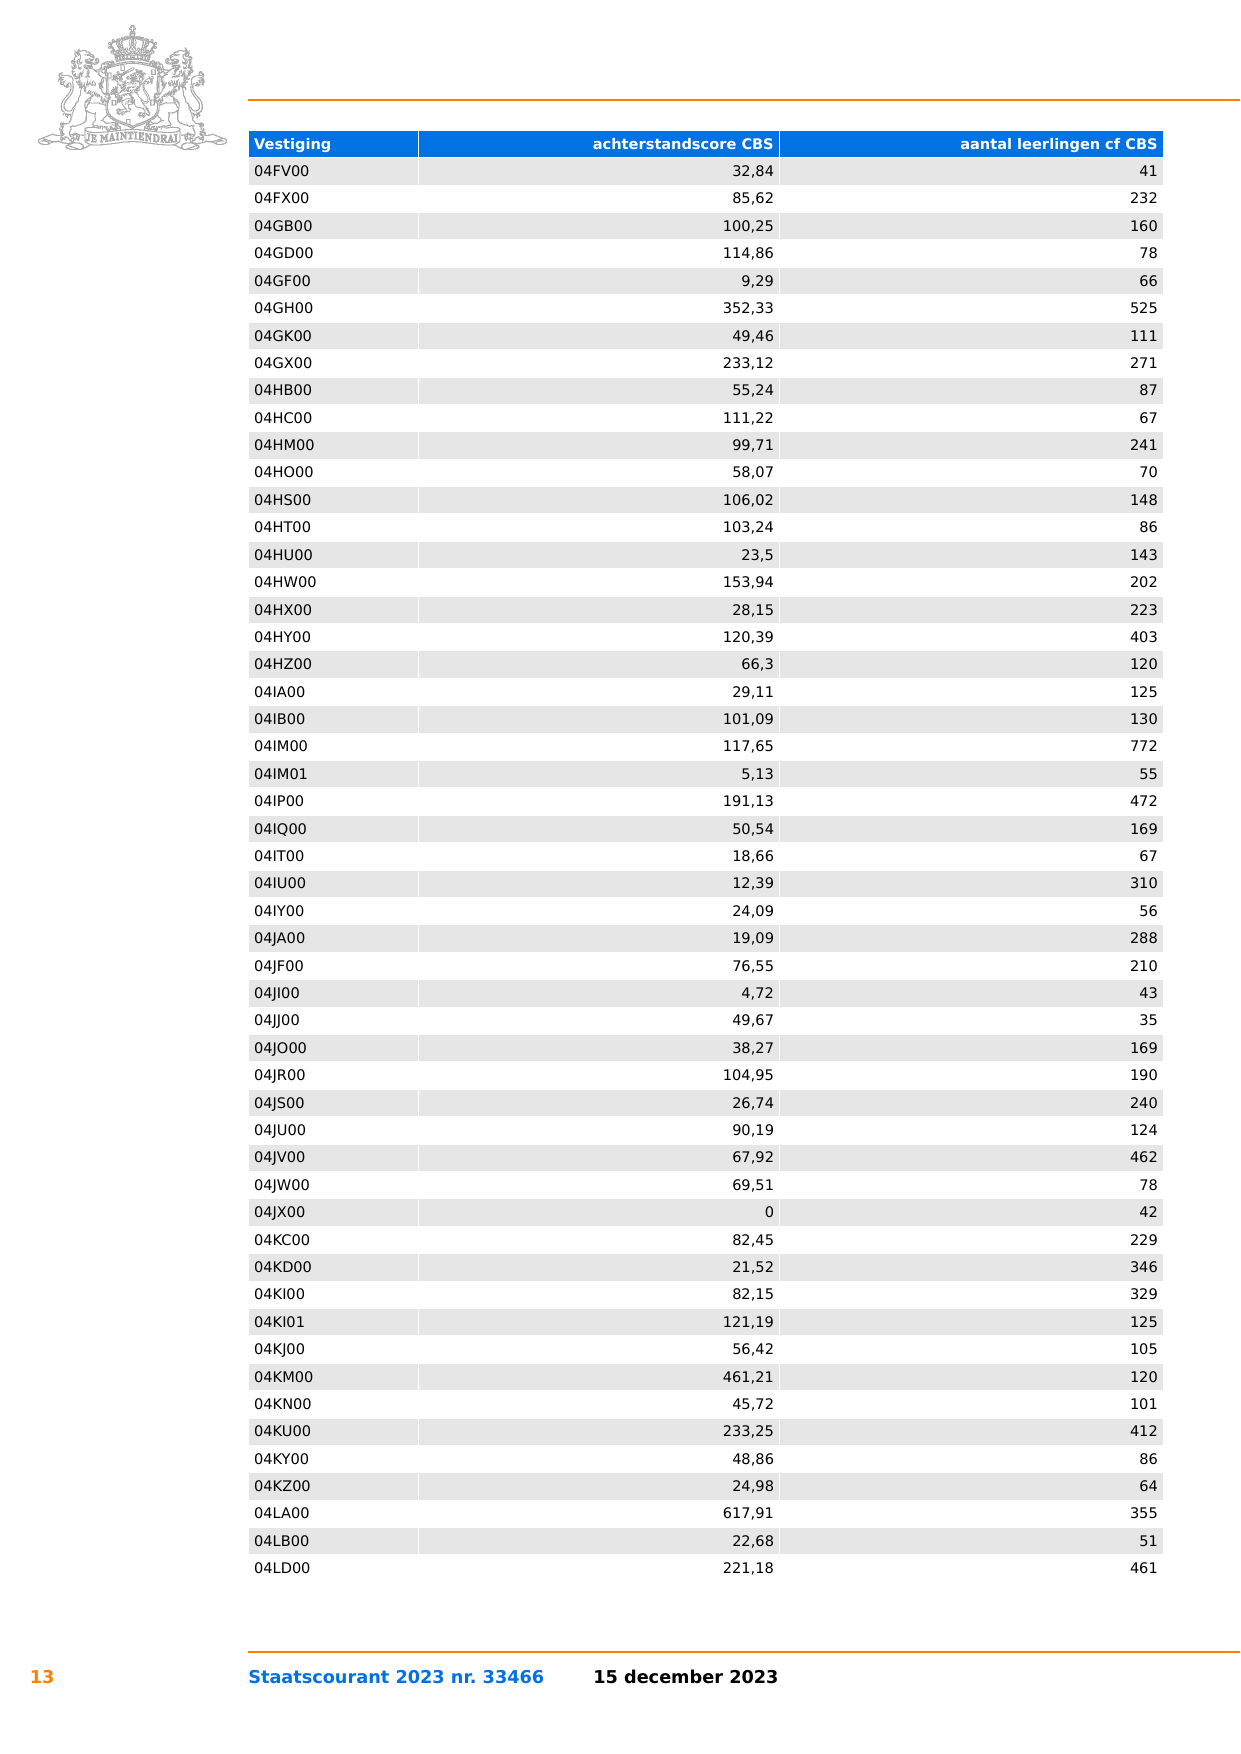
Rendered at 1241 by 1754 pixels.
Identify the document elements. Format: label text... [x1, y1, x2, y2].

table_cell 229 [780, 1227, 1163, 1253]
table_cell 125 [780, 679, 1163, 705]
table_cell 99,71 [419, 432, 779, 459]
table_cell 22,68 [419, 1528, 779, 1554]
table_cell 24,09 [419, 898, 779, 924]
table_cell 352,33 [419, 295, 779, 322]
table_cell 04JJ00 [249, 1008, 418, 1034]
table_cell 04GK00 [249, 323, 418, 349]
table_cell 64 [780, 1473, 1163, 1500]
table_cell 121,19 [419, 1309, 779, 1335]
table_cell 24,98 [419, 1473, 779, 1500]
table_cell 288 [780, 925, 1163, 952]
table_cell 169 [780, 816, 1163, 842]
table_cell 130 [780, 706, 1163, 733]
table_cell 04FV00 [249, 158, 418, 185]
table_cell 04HZ00 [249, 651, 418, 678]
table_cell 04JX00 [249, 1199, 418, 1226]
table_cell 04JO00 [249, 1035, 418, 1061]
table_cell 50,54 [419, 816, 779, 842]
table_cell 5,13 [419, 761, 779, 787]
table_cell 111,22 [419, 405, 779, 431]
table_cell 04JW00 [249, 1172, 418, 1198]
table_cell 56,42 [419, 1336, 779, 1363]
table_cell 114,86 [419, 241, 779, 267]
table_cell 69,51 [419, 1172, 779, 1198]
table_cell 403 [780, 624, 1163, 650]
table_cell 04IA00 [249, 679, 418, 705]
table_cell 461,21 [419, 1364, 779, 1390]
table_cell 04LA00 [249, 1501, 418, 1527]
table_cell 462 [780, 1145, 1163, 1171]
table_cell 04GH00 [249, 295, 418, 322]
table_cell 66,3 [419, 651, 779, 678]
table_cell 9,29 [419, 268, 779, 294]
table_cell 160 [780, 213, 1163, 239]
table_cell 85,62 [419, 186, 779, 212]
table_cell 241 [780, 432, 1163, 459]
table_cell 169 [780, 1035, 1163, 1061]
table_cell 04KI01 [249, 1309, 418, 1335]
table_cell 04IP00 [249, 789, 418, 815]
table_cell 04GB00 [249, 213, 418, 239]
table_cell 04HO00 [249, 460, 418, 486]
table_cell 103,24 [419, 515, 779, 541]
table_cell 04KY00 [249, 1446, 418, 1472]
table_cell 104,95 [419, 1063, 779, 1089]
table_cell 190 [780, 1063, 1163, 1089]
table_cell 04JI00 [249, 980, 418, 1007]
table_cell 117,65 [419, 734, 779, 760]
table_cell 04KM00 [249, 1364, 418, 1390]
table_cell 67,92 [419, 1145, 779, 1171]
table_cell 04LB00 [249, 1528, 418, 1554]
table_cell 525 [780, 295, 1163, 322]
table_cell 153,94 [419, 569, 779, 596]
table_cell 67 [780, 405, 1163, 431]
table_cell 19,09 [419, 925, 779, 952]
table_cell 04JF00 [249, 953, 418, 979]
table_cell 04IB00 [249, 706, 418, 733]
table_cell 12,39 [419, 871, 779, 897]
table_cell 111 [780, 323, 1163, 349]
table_cell 04HC00 [249, 405, 418, 431]
table_cell 86 [780, 515, 1163, 541]
table_cell 51 [780, 1528, 1163, 1554]
table_header aantal leerlingen cf CBS [780, 131, 1163, 157]
table_cell 04HM00 [249, 432, 418, 459]
table_cell 04KZ00 [249, 1473, 418, 1500]
table_cell 233,12 [419, 350, 779, 376]
table_cell 04HW00 [249, 569, 418, 596]
table_cell 21,52 [419, 1254, 779, 1281]
table_cell 04IT00 [249, 843, 418, 869]
table_cell 23,5 [419, 542, 779, 568]
table_cell 04IM01 [249, 761, 418, 787]
table_cell 04KI00 [249, 1282, 418, 1308]
table_cell 90,19 [419, 1117, 779, 1143]
table_cell 412 [780, 1419, 1163, 1445]
table_cell 04HB00 [249, 378, 418, 404]
table_cell 04JV00 [249, 1145, 418, 1171]
table_cell 18,66 [419, 843, 779, 869]
table_cell 82,45 [419, 1227, 779, 1253]
table_cell 04IY00 [249, 898, 418, 924]
table_cell 04KD00 [249, 1254, 418, 1281]
table_cell 232 [780, 186, 1163, 212]
table_cell 04FX00 [249, 186, 418, 212]
table_cell 125 [780, 1309, 1163, 1335]
table_cell 191,13 [419, 789, 779, 815]
picture [38, 25, 227, 150]
table_cell 04JA00 [249, 925, 418, 952]
table_cell 04HX00 [249, 597, 418, 623]
table_cell 346 [780, 1254, 1163, 1281]
table_cell 772 [780, 734, 1163, 760]
table_cell 4,72 [419, 980, 779, 1007]
table_cell 120,39 [419, 624, 779, 650]
table_cell 120 [780, 1364, 1163, 1390]
table_cell 56 [780, 898, 1163, 924]
table_cell 32,84 [419, 158, 779, 185]
table_cell 101 [780, 1391, 1163, 1417]
table_cell 38,27 [419, 1035, 779, 1061]
table_cell 04KU00 [249, 1419, 418, 1445]
table_cell 04GD00 [249, 241, 418, 267]
table_cell 04HY00 [249, 624, 418, 650]
table_cell 87 [780, 378, 1163, 404]
table_cell 78 [780, 241, 1163, 267]
table_cell 55 [780, 761, 1163, 787]
table_cell 41 [780, 158, 1163, 185]
table_cell 82,15 [419, 1282, 779, 1308]
table_cell 472 [780, 789, 1163, 815]
table_cell 78 [780, 1172, 1163, 1198]
table_cell 329 [780, 1282, 1163, 1308]
table_cell 04IQ00 [249, 816, 418, 842]
table_cell 42 [780, 1199, 1163, 1226]
table_cell 04GX00 [249, 350, 418, 376]
table_cell 221,18 [419, 1556, 779, 1582]
table_cell 58,07 [419, 460, 779, 486]
table_cell 0 [419, 1199, 779, 1226]
table_cell 223 [780, 597, 1163, 623]
table_cell 210 [780, 953, 1163, 979]
table_cell 04JS00 [249, 1090, 418, 1116]
table_cell 04GF00 [249, 268, 418, 294]
table_cell 106,02 [419, 487, 779, 513]
table_cell 04KC00 [249, 1227, 418, 1253]
table_header Vestiging [249, 131, 418, 157]
table_cell 04IM00 [249, 734, 418, 760]
table_cell 55,24 [419, 378, 779, 404]
table_cell 355 [780, 1501, 1163, 1527]
table_cell 310 [780, 871, 1163, 897]
table_cell 100,25 [419, 213, 779, 239]
table_cell 49,67 [419, 1008, 779, 1034]
table_cell 101,09 [419, 706, 779, 733]
table_cell 124 [780, 1117, 1163, 1143]
table_cell 29,11 [419, 679, 779, 705]
table_cell 76,55 [419, 953, 779, 979]
table_cell 04LD00 [249, 1556, 418, 1582]
table_cell 70 [780, 460, 1163, 486]
table_header achterstandscore CBS [419, 131, 779, 157]
table_cell 04JU00 [249, 1117, 418, 1143]
table_cell 26,74 [419, 1090, 779, 1116]
table_cell 143 [780, 542, 1163, 568]
table_cell 04KJ00 [249, 1336, 418, 1363]
table_cell 04HT00 [249, 515, 418, 541]
table_cell 04IU00 [249, 871, 418, 897]
table_cell 202 [780, 569, 1163, 596]
table_cell 04HU00 [249, 542, 418, 568]
table_cell 04KN00 [249, 1391, 418, 1417]
table_cell 617,91 [419, 1501, 779, 1527]
table_cell 48,86 [419, 1446, 779, 1472]
table_cell 105 [780, 1336, 1163, 1363]
table_cell 04JR00 [249, 1063, 418, 1089]
table_cell 28,15 [419, 597, 779, 623]
table_cell 271 [780, 350, 1163, 376]
table_cell 67 [780, 843, 1163, 869]
table_cell 240 [780, 1090, 1163, 1116]
table_cell 45,72 [419, 1391, 779, 1417]
table_cell 461 [780, 1556, 1163, 1582]
table_cell 233,25 [419, 1419, 779, 1445]
table_cell 66 [780, 268, 1163, 294]
table_cell 148 [780, 487, 1163, 513]
table_cell 86 [780, 1446, 1163, 1472]
table_cell 04HS00 [249, 487, 418, 513]
table_cell 120 [780, 651, 1163, 678]
table_cell 43 [780, 980, 1163, 1007]
table_cell 35 [780, 1008, 1163, 1034]
table_cell 49,46 [419, 323, 779, 349]
